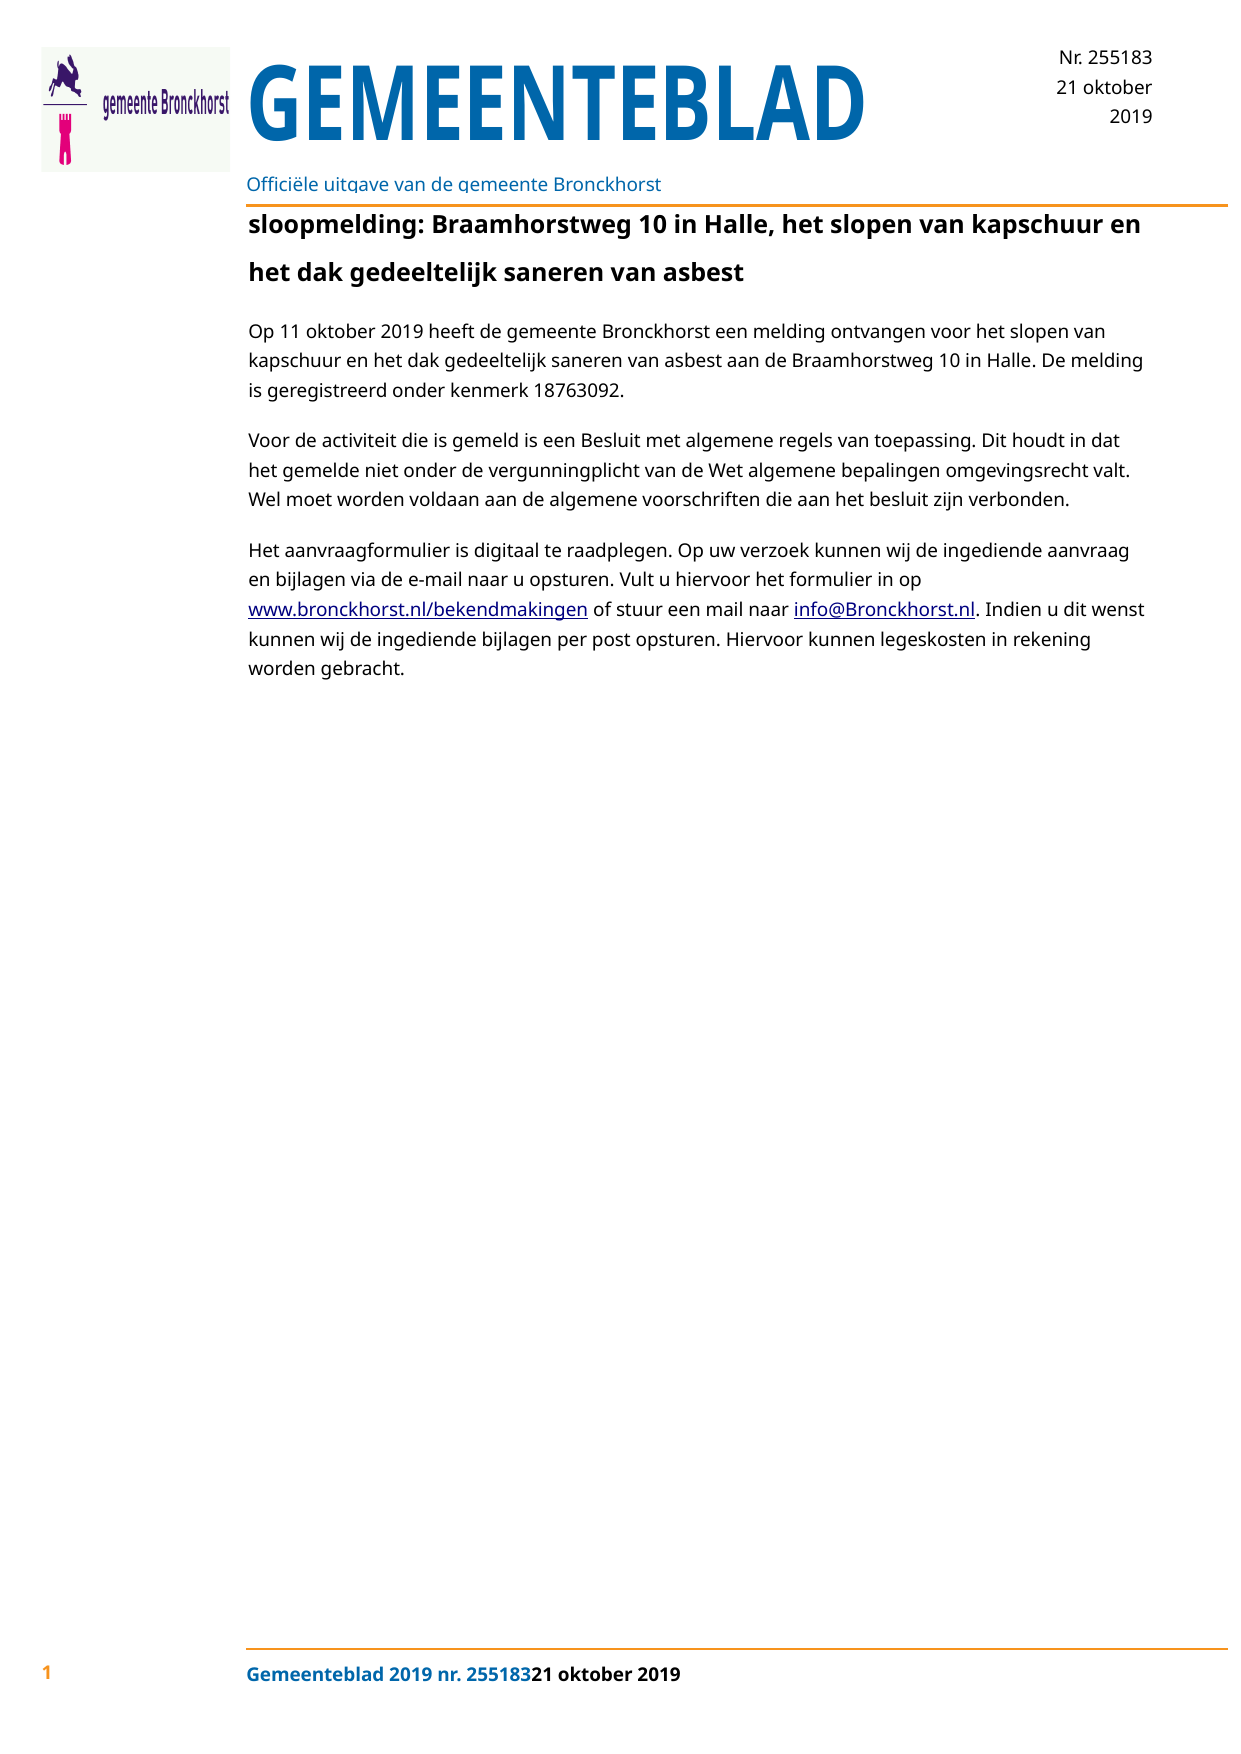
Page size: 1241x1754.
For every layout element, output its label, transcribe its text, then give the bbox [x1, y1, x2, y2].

text Op 11 oktober 2019 heeft de gemeente Bronckhorst een melding ontvangen voor het slopen van kapschuur en het dak gedeeltelijk saneren van asbest aan de Braamhorstweg 10 in Halle. De melding is geregistreerd onder kenmerk 18763092. [248, 318, 1152, 403]
picture [41, 47, 231, 172]
text sloopmelding: Braamhorstweg 10 in Halle, het slopen van kapschuur en het dak gedeeltelijk saneren van asbest [248, 207, 1152, 288]
text Het aanvraagformulier is digitaal te raadplegen. Op uw verzoek kunnen wij de ingediende aanvraag en bijlagen via de e-mail naar u opsturen. Vult u hiervoor het formulier in op www.bronckhorst.nl/bekendmakingen of stuur een mail naar info@Bronckhorst.nl. Indien u dit wenst kunnen wij de ingediende bijlagen per post opsturen. Hiervoor kunnen legeskosten in rekening worden gebracht. [248, 537, 1152, 681]
text Voor de activiteit die is gemeld is een Besluit met algemene regels van toepassing. Dit houdt in dat het gemelde niet onder de vergunningplicht van de Wet algemene bepalingen omgevingsrecht valt. Wel moet worden voldaan aan de algemene voorschriften die aan het besluit zijn verbonden. [248, 427, 1152, 512]
